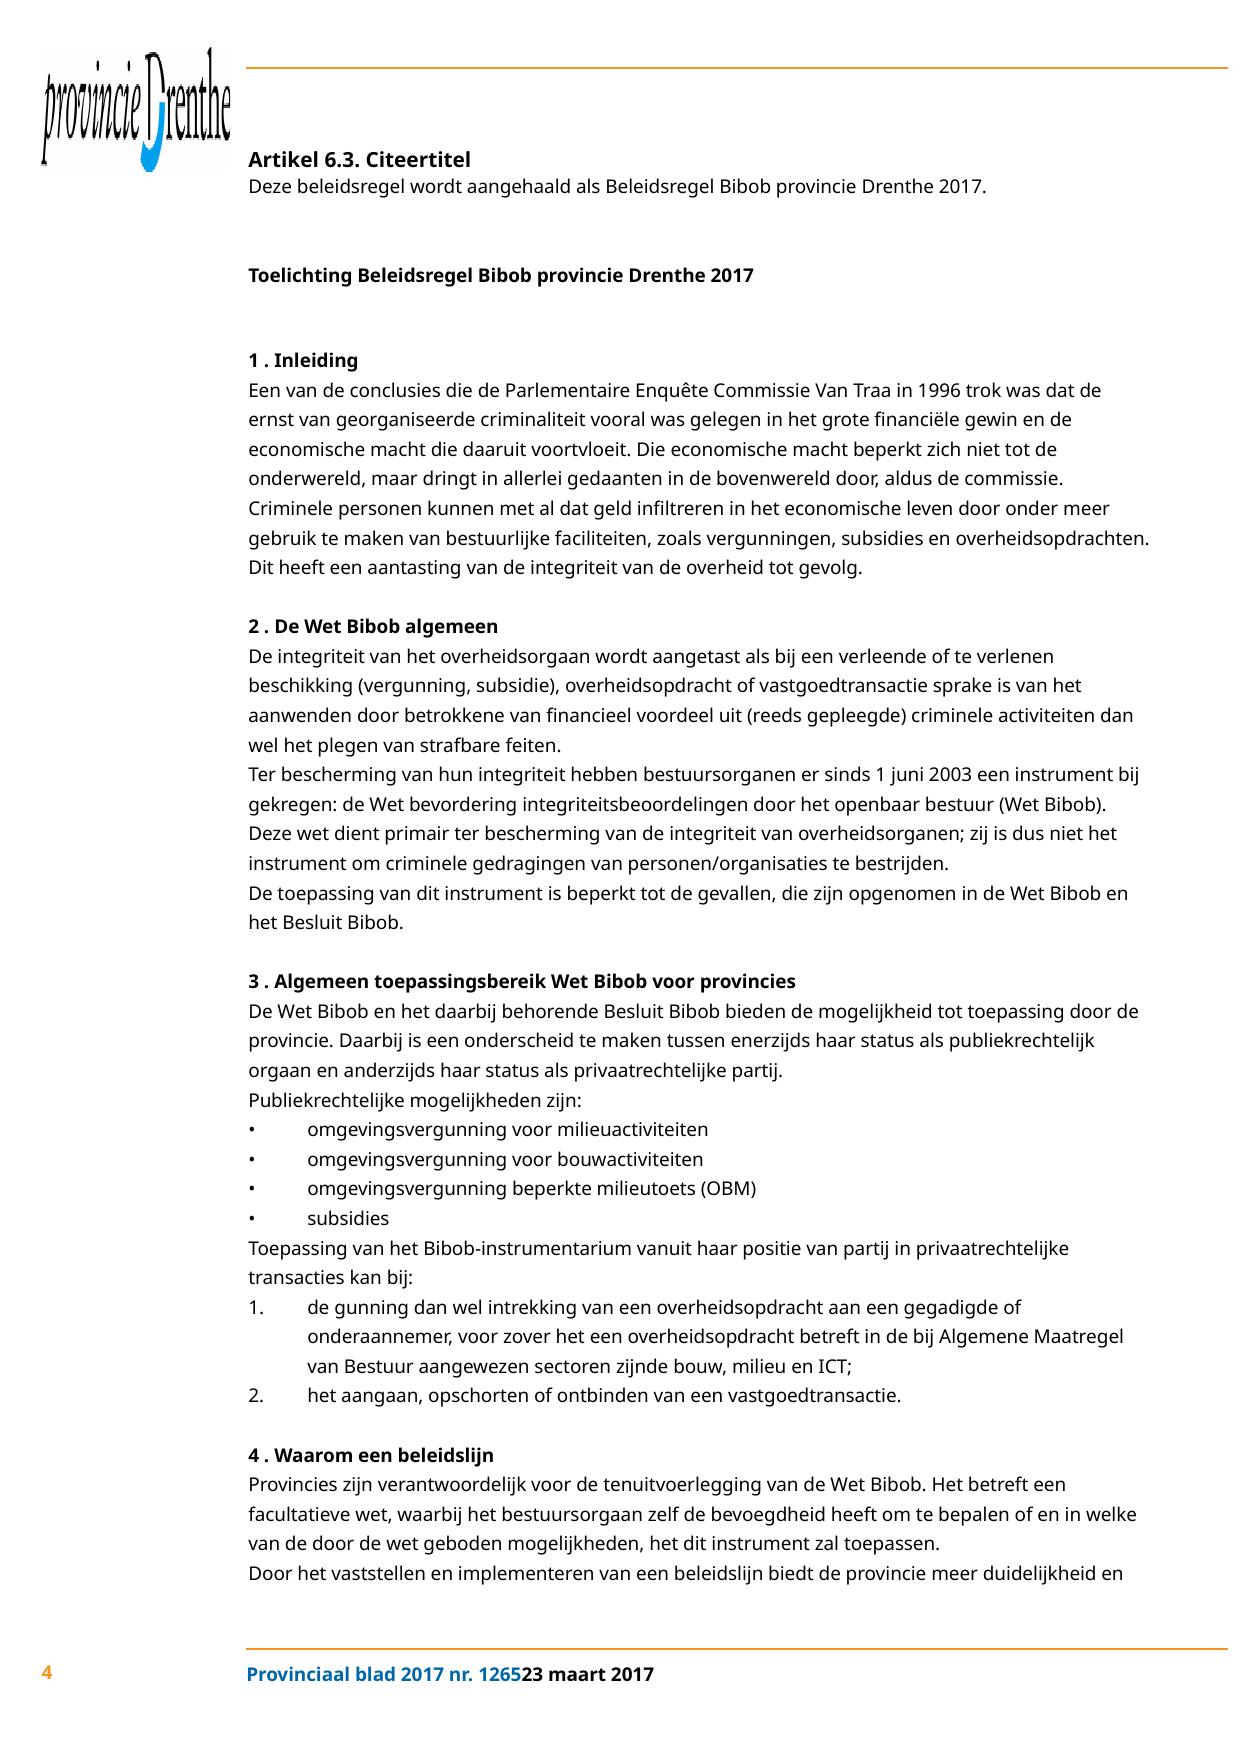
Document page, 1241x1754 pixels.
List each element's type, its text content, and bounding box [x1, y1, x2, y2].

text Deze beleidsregel wordt aangehaald als Beleidsregel Bibob provincie Drenthe 2017. [248, 174, 1152, 199]
text 1 . Inleiding [248, 347, 1152, 373]
text De toepassing van dit instrument is beperkt tot de gevallen, die zijn opgenomen in de Wet Bibob en het Besluit Bibob. [248, 880, 1152, 935]
picture [41, 47, 231, 172]
text Provincies zijn verantwoordelijk voor de tenuitvoerlegging van de Wet Bibob. Het betreft een facultatieve wet, waarbij het bestuursorgaan zelf de bevoegdheid heeft om te bepalen of en in welke van de door de wet geboden mogelijkheden, het dit instrument zal toepassen. [248, 1471, 1152, 1556]
list de gunning dan wel intrekking van een overheidsopdracht aan een gegadigde of onderaannemer, voor zover het een overheidsopdracht betreft in de bij Algemene Maatregel van Bestuur aangewezen sectoren zijnde bouw, milieu en ICT; [248, 1294, 1152, 1379]
text Een van de conclusies die de Parlementaire Enquête Commissie Van Traa in 1996 trok was dat de ernst van georganiseerde criminaliteit vooral was gelegen in het grote financiële gewin en de economische macht die daaruit voortvloeit. Die economische macht beperkt zich niet tot de onderwereld, maar dringt in allerlei gedaanten in de bovenwereld door, aldus de commissie. Criminele personen kunnen met al dat geld infiltreren in het economische leven door onder meer gebruik te maken van bestuurlijke faciliteiten, zoals vergunningen, subsidies en overheidsopdrachten. Dit heeft een aantasting van de integriteit van de overheid tot gevolg. [248, 377, 1152, 580]
text Toelichting Beleidsregel Bibob provincie Drenthe 2017 [248, 262, 1152, 288]
text De Wet Bibob en het daarbij behorende Besluit Bibob bieden de mogelijkheid tot toepassing door de provincie. Daarbij is een onderscheid te maken tussen enerzijds haar status als publiekrechtelijk orgaan en anderzijds haar status als privaatrechtelijke partij. [248, 998, 1152, 1083]
text De integriteit van het overheidsorgaan wordt aangetast als bij een verleende of te verlenen beschikking (vergunning, subsidie), overheidsopdracht of vastgoedtransactie sprake is van het aanwenden door betrokkene van financieel voordeel uit (reeds gepleegde) criminele activiteiten dan wel het plegen van strafbare feiten. [248, 643, 1152, 758]
list omgevingsvergunning voor bouwactiviteiten [248, 1146, 1152, 1172]
list omgevingsvergunning beperkte milieutoets (OBM) [248, 1176, 1152, 1201]
text Artikel 6.3. Citeertitel [248, 145, 1152, 174]
text Toepassing van het Bibob-instrumentarium vanuit haar positie van partij in privaatrechtelijke transacties kan bij: [248, 1235, 1152, 1290]
text Door het vaststellen en implementeren van een beleidslijn biedt de provincie meer duidelijkheid en [248, 1560, 1152, 1586]
text 3 . Algemeen toepassingsbereik Wet Bibob voor provincies [248, 968, 1152, 994]
text 4 . Waarom een beleidslijn [248, 1442, 1152, 1468]
list subsidies [248, 1205, 1152, 1231]
list omgevingsvergunning voor milieuactiviteiten [248, 1116, 1152, 1142]
list het aangaan, opschorten of ontbinden van een vastgoedtransactie. [248, 1383, 1152, 1408]
text Ter bescherming van hun integriteit hebben bestuursorganen er sinds 1 juni 2003 een instrument bij gekregen: de Wet bevordering integriteitsbeoordelingen door het openbaar bestuur (Wet Bibob). Deze wet dient primair ter bescherming van de integriteit van overheidsorganen; zij is dus niet het instrument om criminele gedragingen van personen/organisaties te bestrijden. [248, 761, 1152, 876]
text 2 . De Wet Bibob algemeen [248, 613, 1152, 639]
text Publiekrechtelijke mogelijkheden zijn: [248, 1087, 1152, 1113]
